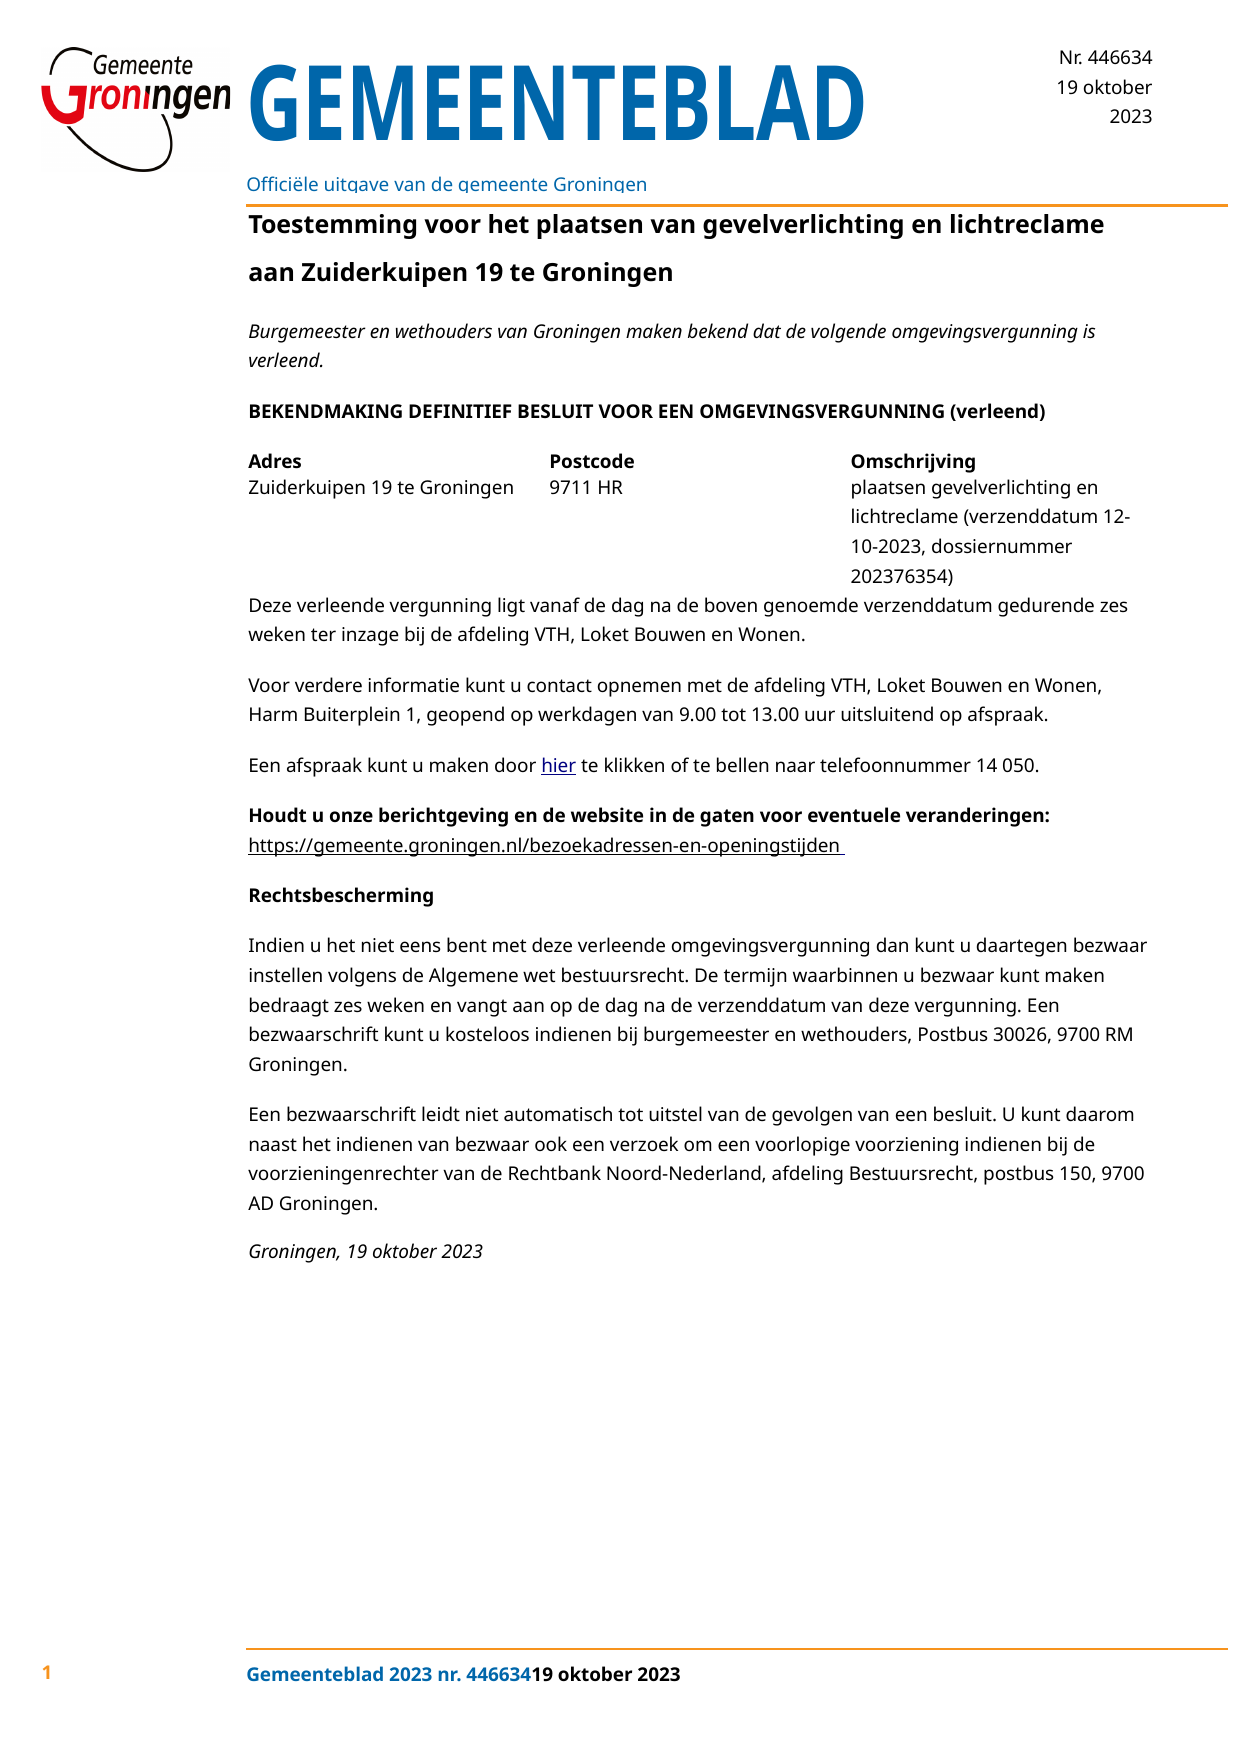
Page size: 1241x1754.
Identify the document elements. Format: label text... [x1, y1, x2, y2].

picture [41, 47, 231, 172]
table_cell plaatsen gevelverlichting en lichtreclame (verzenddatum 12-10-2023, dossiernummer 202376354) [850, 474, 1152, 589]
table_header Adres [248, 449, 549, 474]
table_cell 9711 HR [549, 474, 850, 589]
text Deze verleende vergunning ligt vanaf de dag na de boven genoemde verzenddatum gedurende zes weken ter inzage bij de afdeling VTH, Loket Bouwen en Wonen. [248, 592, 1152, 647]
text Toestemming voor het plaatsen van gevelverlichting en lichtreclame aan Zuiderkuipen 19 te Groningen [248, 207, 1152, 288]
table_cell Zuiderkuipen 19 te Groningen [248, 474, 549, 589]
text Een afspraak kunt u maken door hier te klikken of te bellen naar telefoonnummer 14 050. [248, 752, 1152, 778]
text Houdt u onze berichtgeving en de website in de gaten voor eventuele veranderingen: https://gemeente.groningen.nl/bezoekadressen-en-openingstijden [248, 802, 1152, 858]
text Rechtsbescherming [248, 882, 1152, 908]
table_header Omschrijving [850, 449, 1152, 474]
text Een bezwaarschrift leidt niet automatisch tot uitstel van de gevolgen van een besluit. U kunt daarom naast het indienen van bezwaar ook een verzoek om een voorlopige voorziening indienen bij de voorzieningenrechter van de Rechtbank Noord-Nederland, afdeling Bestuursrecht, postbus 150, 9700 AD Groningen. [248, 1101, 1152, 1216]
text Burgemeester en wethouders van Groningen maken bekend dat de volgende omgevingsvergunning is verleend. [248, 318, 1152, 373]
text Groningen, 19 oktober 2023 [248, 1238, 1152, 1264]
table_header Postcode [549, 449, 850, 474]
text Indien u het niet eens bent met deze verleende omgevingsvergunning dan kunt u daartegen bezwaar instellen volgens de Algemene wet bestuursrecht. De termijn waarbinnen u bezwaar kunt maken bedraagt zes weken en vangt aan op de dag na de verzenddatum van deze vergunning. Een bezwaarschrift kunt u kosteloos indienen bij burgemeester en wethouders, Postbus 30026, 9700 RM Groningen. [248, 933, 1152, 1077]
text Voor verdere informatie kunt u contact opnemen met de afdeling VTH, Loket Bouwen en Wonen, Harm Buiterplein 1, geopend op werkdagen van 9.00 tot 13.00 uur uitsluitend op afspraak. [248, 672, 1152, 727]
text BEKENDMAKING DEFINITIEF BESLUIT VOOR EEN OMGEVINGSVERGUNNING (verleend) [248, 398, 1152, 424]
